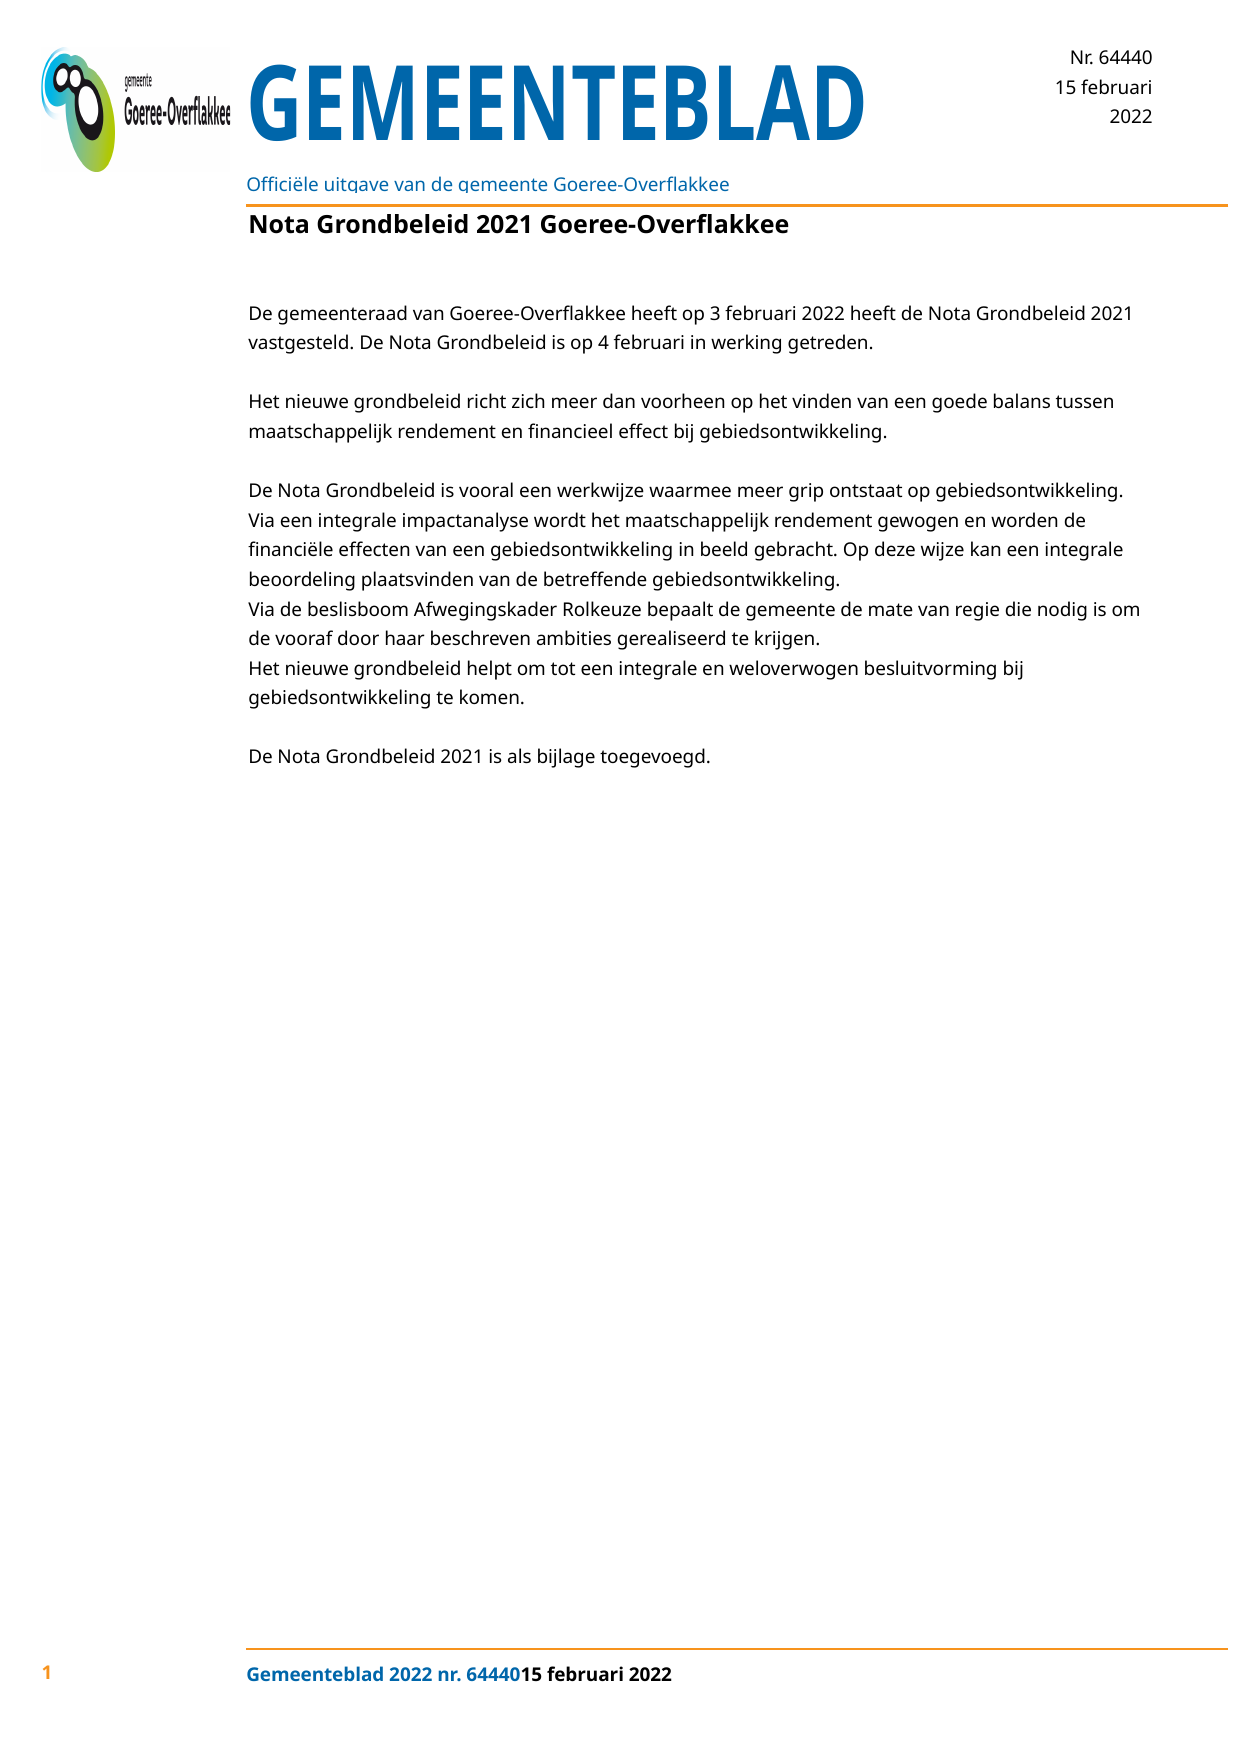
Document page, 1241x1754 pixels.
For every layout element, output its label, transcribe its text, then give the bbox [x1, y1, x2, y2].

text Via een integrale impactanalyse wordt het maatschappelijk rendement gewogen en worden de financiële effecten van een gebiedsontwikkeling in beeld gebracht. Op deze wijze kan een integrale beoordeling plaatsvinden van de betreffende gebiedsontwikkeling. [248, 507, 1152, 592]
picture [41, 47, 231, 172]
text Nota Grondbeleid 2021 Goeree-Overflakkee [248, 207, 1152, 241]
text De Nota Grondbeleid is vooral een werkwijze waarmee meer grip ontstaat op gebiedsontwikkeling. [248, 477, 1152, 503]
text De gemeenteraad van Goeree-Overflakkee heeft op 3 februari 2022 heeft de Nota Grondbeleid 2021 vastgesteld. De Nota Grondbeleid is op 4 februari in werking getreden. [248, 300, 1152, 355]
text Het nieuwe grondbeleid richt zich meer dan voorheen op het vinden van een goede balans tussen maatschappelijk rendement en financieel effect bij gebiedsontwikkeling. [248, 389, 1152, 444]
text Via de beslisboom Afwegingskader Rolkeuze bepaalt de gemeente de mate van regie die nodig is om de vooraf door haar beschreven ambities gerealiseerd te krijgen. [248, 596, 1152, 651]
text De Nota Grondbeleid 2021 is als bijlage toegevoegd. [248, 744, 1152, 769]
text Het nieuwe grondbeleid helpt om tot een integrale en weloverwogen besluitvorming bij gebiedsontwikkeling te komen. [248, 655, 1152, 710]
